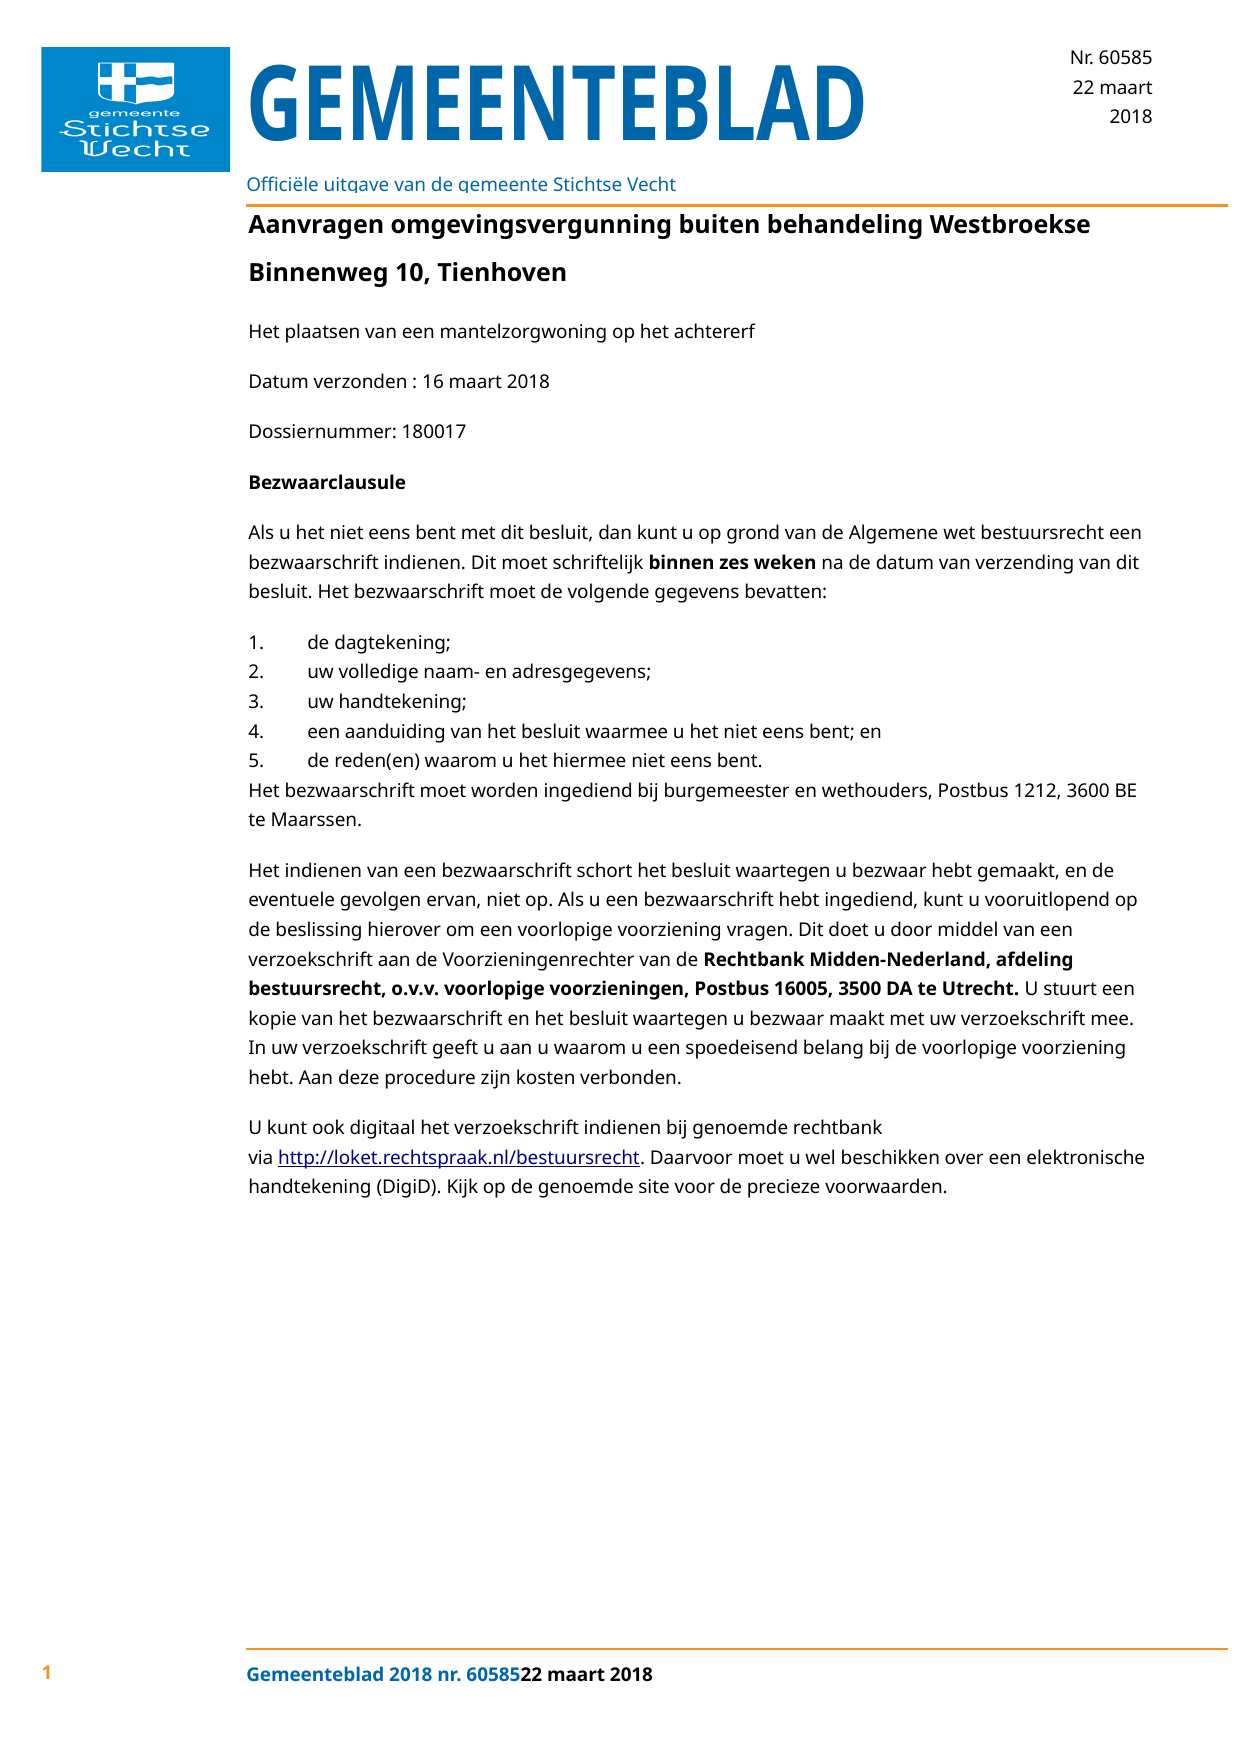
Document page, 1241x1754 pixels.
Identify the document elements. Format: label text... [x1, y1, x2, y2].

text U kunt ook digitaal het verzoekschrift indienen bij genoemde rechtbank via http://loket.rechtspraak.nl/bestuursrecht. Daarvoor moet u wel beschikken over een elektronische handtekening (DigiD). Kijk op de genoemde site voor de precieze voorwaarden. [248, 1114, 1152, 1199]
list uw volledige naam- en adresgegevens; [248, 659, 1152, 684]
text Als u het niet eens bent met dit besluit, dan kunt u op grond van de Algemene wet bestuursrecht een bezwaarschrift indienen. Dit moet schriftelijk binnen zes weken na de datum van verzending van dit besluit. Het bezwaarschrift moet de volgende gegevens bevatten: [248, 519, 1152, 604]
text Dossiernummer: 180017 [248, 419, 1152, 444]
text Het plaatsen van een mantelzorgwoning op het achtererf [248, 318, 1152, 344]
text Bezwaarclausule [248, 469, 1152, 495]
text Het indienen van een bezwaarschrift schort het besluit waartegen u bezwaar hebt gemaakt, en de eventuele gevolgen ervan, niet op. Als u een bezwaarschrift hebt ingediend, kunt u vooruitlopend op de beslissing hierover om een voorlopige voorziening vragen. Dit doet u door middel van een verzoekschrift aan de Voorzieningenrechter van de Rechtbank Midden-Nederland, afdeling bestuursrecht, o.v.v. voorlopige voorzieningen, Postbus 16005, 3500 DA te Utrecht. U stuurt een kopie van het bezwaarschrift en het besluit waartegen u bezwaar maakt met uw verzoekschrift mee. In uw verzoekschrift geeft u aan u waarom u een spoedeisend belang bij de voorlopige voorziening hebt. Aan deze procedure zijn kosten verbonden. [248, 857, 1152, 1090]
text Aanvragen omgevingsvergunning buiten behandeling Westbroekse Binnenweg 10, Tienhoven [248, 207, 1152, 288]
list de dagtekening; [248, 629, 1152, 655]
list uw handtekening; [248, 688, 1152, 714]
list de reden(en) waarom u het hiermee niet eens bent. [248, 747, 1152, 773]
text Datum verzonden : 16 maart 2018 [248, 368, 1152, 394]
picture [137, 63, 174, 103]
picture [99, 63, 135, 101]
text Het bezwaarschrift moet worden ingediend bij burgemeester en wethouders, Postbus 1212, 3600 BE te Maarssen. [248, 777, 1152, 832]
list een aanduiding van het besluit waarmee u het niet eens bent; en [248, 718, 1152, 744]
